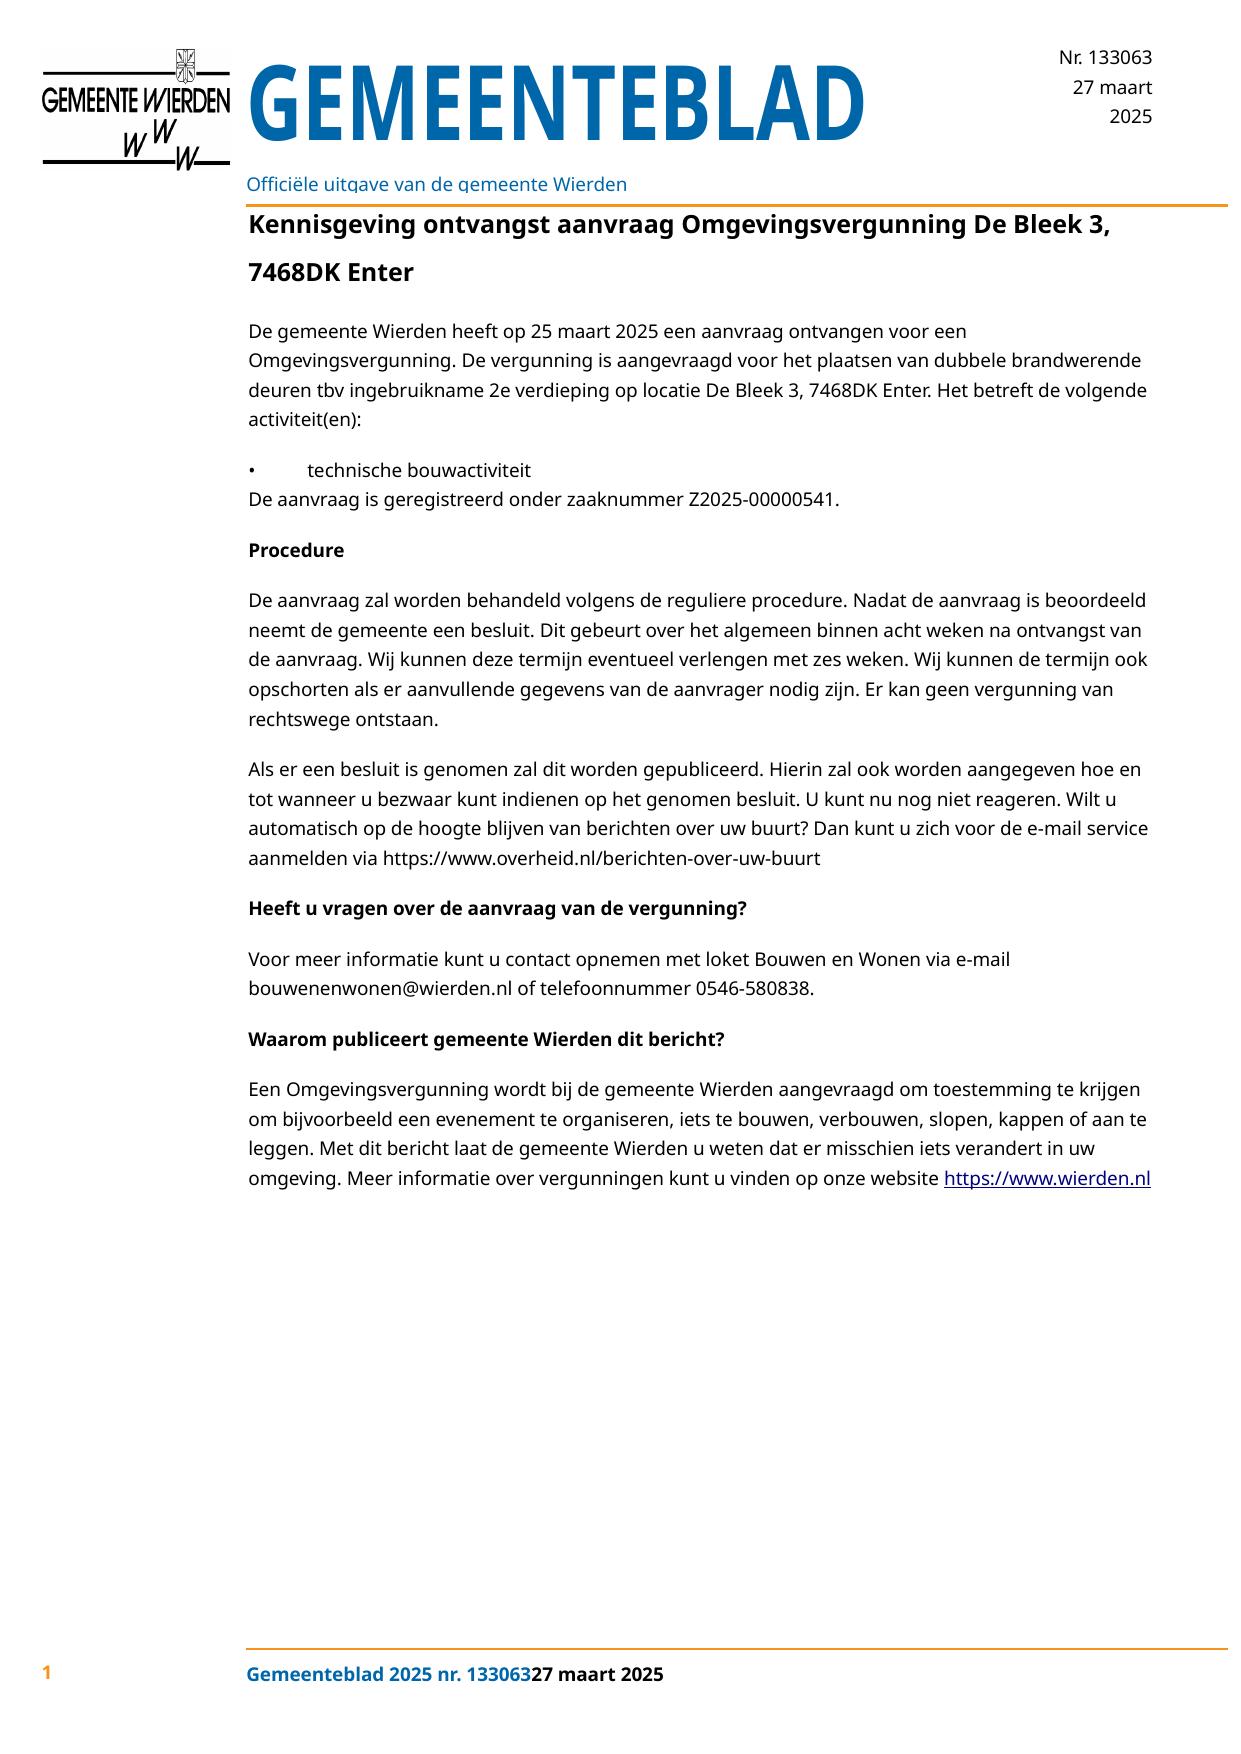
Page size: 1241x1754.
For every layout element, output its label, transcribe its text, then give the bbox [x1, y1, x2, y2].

list technische bouwactiviteit [248, 457, 1152, 483]
text Procedure [248, 537, 1152, 563]
text Waarom publiceert gemeente Wierden dit bericht? [248, 1026, 1152, 1052]
text Heeft u vragen over de aanvraag van de vergunning? [248, 895, 1152, 921]
text De gemeente Wierden heeft op 25 maart 2025 een aanvraag ontvangen voor een Omgevingsvergunning. De vergunning is aangevraagd voor het plaatsen van dubbele brandwerende deuren tbv ingebruikname 2e verdieping op locatie De Bleek 3, 7468DK Enter. Het betreft de volgende activiteit(en): [248, 318, 1152, 432]
text De aanvraag zal worden behandeld volgens de reguliere procedure. Nadat de aanvraag is beoordeeld neemt de gemeente een besluit. Dit gebeurt over het algemeen binnen acht weken na ontvangst van de aanvraag. Wij kunnen deze termijn eventueel verlengen met zes weken. Wij kunnen de termijn ook opschorten als er aanvullende gegevens van de aanvrager nodig zijn. Er kan geen vergunning van rechtswege ontstaan. [248, 587, 1152, 732]
text Voor meer informatie kunt u contact opnemen met loket Bouwen en Wonen via e-mail bouwenenwonen@wierden.nl of telefoonnummer 0546-580838. [248, 946, 1152, 1001]
text Een Omgevingsvergunning wordt bij de gemeente Wierden aangevraagd om toestemming te krijgen om bijvoorbeeld een evenement te organiseren, iets te bouwen, verbouwen, slopen, kappen of aan te leggen. Met dit bericht laat de gemeente Wierden u weten dat er misschien iets verandert in uw omgeving. Meer informatie over vergunningen kunt u vinden op onze website https://www.wierden.nl [248, 1076, 1152, 1191]
picture [41, 47, 231, 172]
text De aanvraag is geregistreerd onder zaaknummer Z2025-00000541. [248, 487, 1152, 512]
text Als er een besluit is genomen zal dit worden gepubliceerd. Hierin zal ook worden aangegeven hoe en tot wanneer u bezwaar kunt indienen op het genomen besluit. U kunt nu nog niet reageren. Wilt u automatisch op de hoogte blijven van berichten over uw buurt? Dan kunt u zich voor de e-mail service aanmelden via https://www.overheid.nl/berichten-over-uw-buurt [248, 756, 1152, 871]
text Kennisgeving ontvangst aanvraag Omgevingsvergunning De Bleek 3, 7468DK Enter [248, 207, 1152, 288]
